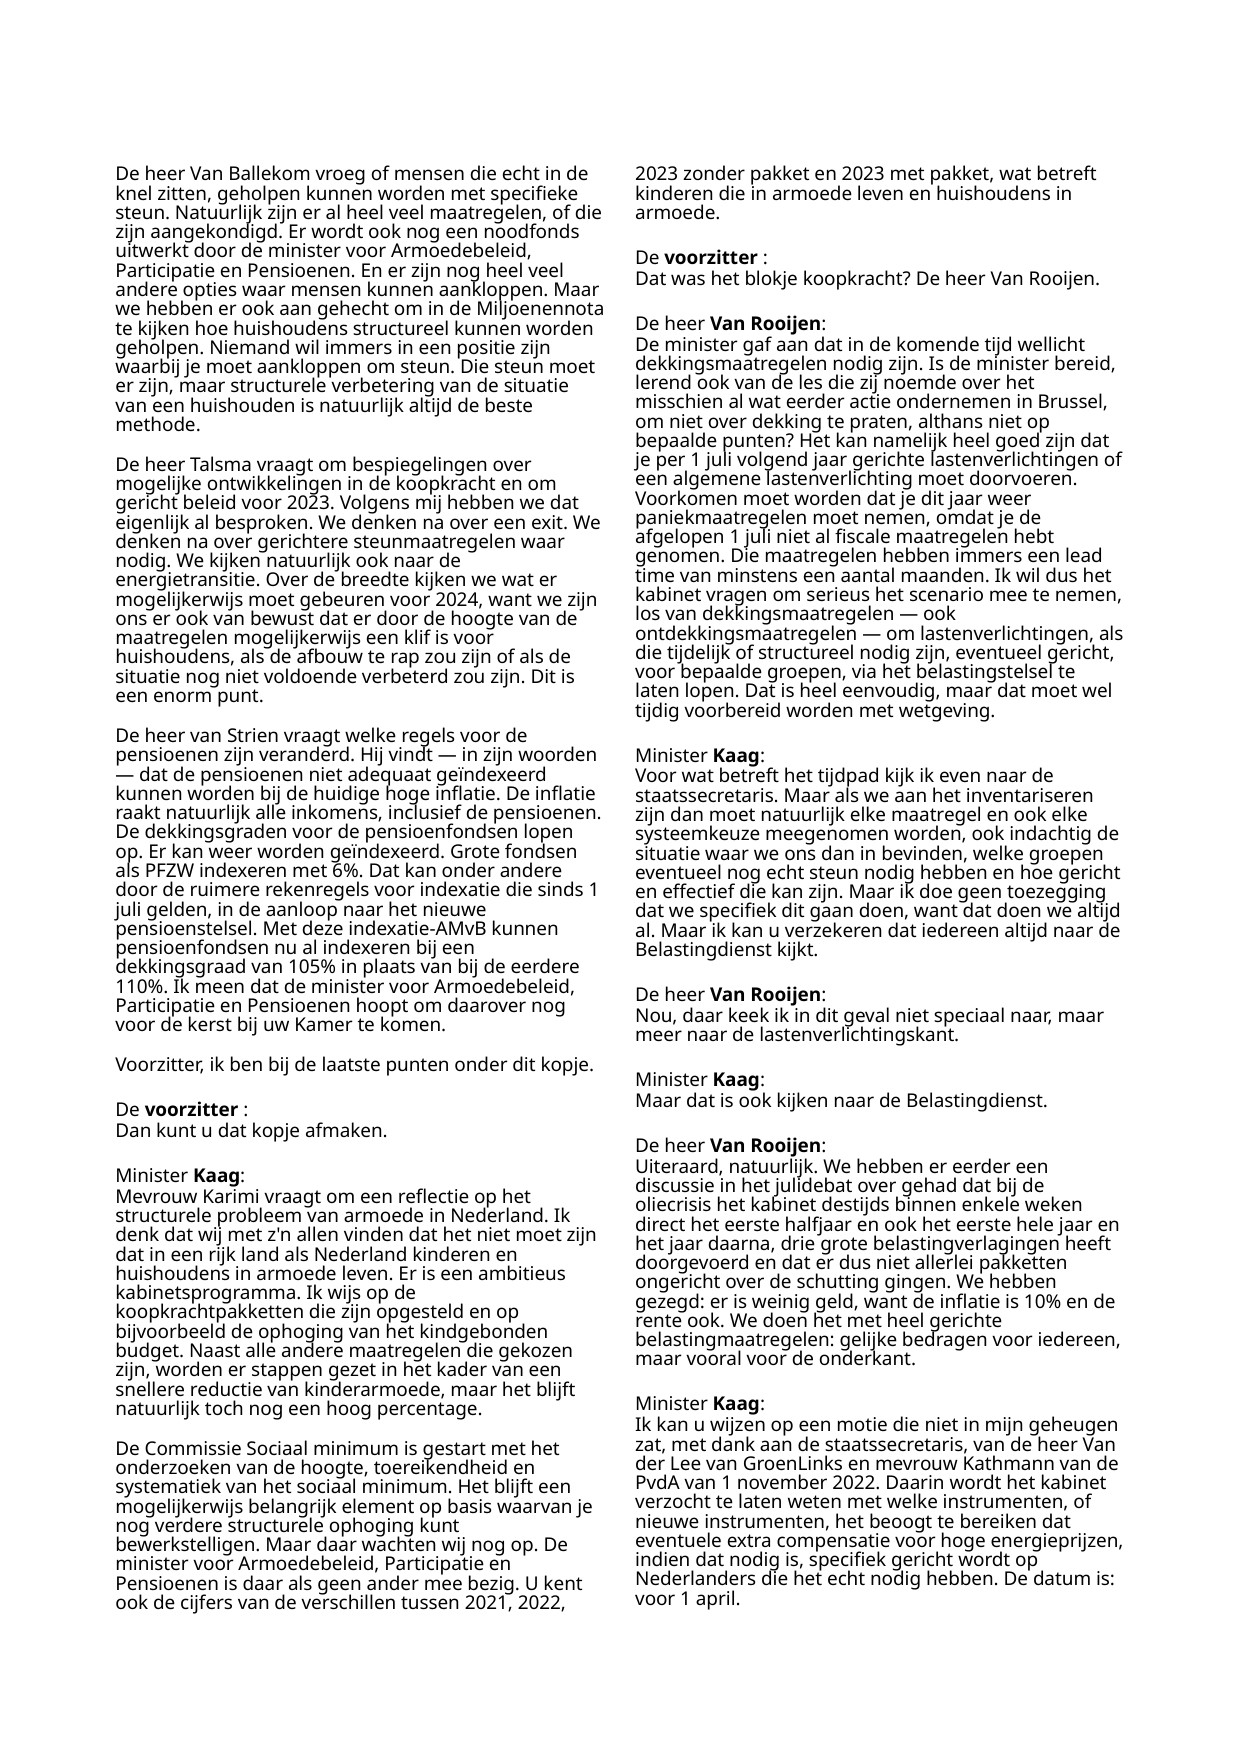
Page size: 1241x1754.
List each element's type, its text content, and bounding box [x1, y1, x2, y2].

text Voor wat betreft het tijdpad kijk ik even naar de staatssecretaris. Maar als we aan het inventariseren zijn dan moet natuurlijk elke maatregel en ook elke systeemkeuze meegenomen worden, ook indachtig de situatie waar we ons dan in bevinden, welke groepen eventueel nog echt steun nodig hebben en hoe gericht en effectief die kan zijn. Maar ik doe geen toezegging dat we specifiek dit gaan doen, want dat doen we altijd al. Maar ik kan u verzekeren dat iedereen altijd naar de Belastingdienst kijkt. [635, 767, 1125, 960]
text Ik kan u wijzen op een motie die niet in mijn geheugen zat, met dank aan de staatssecretaris, van de heer Van der Lee van GroenLinks en mevrouw Kathmann van de PvdA van 1 november 2022. Daarin wordt het kabinet verzocht te laten weten met welke instrumenten, of nieuwe instrumenten, het beoogt te bereiken dat eventuele extra compensatie voor hoge energieprijzen, indien dat nodig is, specifiek gericht wordt op Nederlanders die het echt nodig hebben. De datum is: voor 1 april. [635, 1416, 1125, 1609]
text De heer Talsma vraagt om bespiegelingen over mogelijke ontwikkelingen in de koopkracht en om gericht beleid voor 2023. Volgens mij hebben we dat eigenlijk al besproken. We denken na over een exit. We denken na over gerichtere steunmaatregelen waar nodig. We kijken natuurlijk ook naar de energietransitie. Over de breedte kijken we wat er mogelijkerwijs moet gebeuren voor 2024, want we zijn ons er ook van bewust dat er door de hoogte van de maatregelen mogelijkerwijs een klif is voor huishoudens, als de afbouw te rap zou zijn of als de situatie nog niet voldoende verbeterd zou zijn. Dit is een enorm punt. [115, 456, 605, 706]
text De Commissie Sociaal minimum is gestart met het onderzoeken van de hoogte, toereikendheid en systematiek van het sociaal minimum. Het blijft een mogelijkerwijs belangrijk element op basis waarvan je nog verdere structurele ophoging kunt bewerkstelligen. Maar daar wachten wij nog op. De minister voor Armoedebeleid, Participatie en Pensioenen is daar als geen ander mee bezig. U kent ook de cijfers van de verschillen tussen 2021, 2022, [115, 1440, 605, 1613]
text Uiteraard, natuurlijk. We hebben er eerder een discussie in het julidebat over gehad dat bij de oliecrisis het kabinet destijds binnen enkele weken direct het eerste halfjaar en ook het eerste hele jaar en het jaar daarna, drie grote belastingverlagingen heeft doorgevoerd en dat er dus niet allerlei pakketten ongericht over de schutting gingen. We hebben gezegd: er is weinig geld, want de inflatie is 10% en de rente ook. We doen het met heel gerichte belastingmaatregelen: gelijke bedragen voor iedereen, maar vooral voor de onderkant. [635, 1158, 1125, 1370]
text Voorzitter, ik ben bij de laatste punten onder dit kopje. [115, 1056, 605, 1075]
text 2023 zonder pakket en 2023 met pakket, wat betreft kinderen die in armoede leven en huishoudens in armoede. [635, 165, 1125, 223]
text Nou, daar keek ik in dit geval niet speciaal naar, maar meer naar de lastenverlichtingskant. [635, 1007, 1125, 1045]
text Mevrouw Karimi vraagt om een reflectie op het structurele probleem van armoede in Nederland. Ik denk dat wij met z'n allen vinden dat het niet moet zijn dat in een rijk land als Nederland kinderen en huishoudens in armoede leven. Er is een ambitieus kabinetsprogramma. Ik wijs op de koopkrachtpakketten die zijn opgesteld en op bijvoorbeeld de ophoging van het kindgebonden budget. Naast alle andere maatregelen die gekozen zijn, worden er stappen gezet in het kader van een snellere reductie van kinderarmoede, maar het blijft natuurlijk toch nog een hoog percentage. [115, 1188, 605, 1419]
text De heer Van Ballekom vroeg of mensen die echt in de knel zitten, geholpen kunnen worden met specifieke steun. Natuurlijk zijn er al heel veel maatregelen, of die zijn aangekondigd. Er wordt ook nog een noodfonds uitwerkt door de minister voor Armoedebeleid, Participatie en Pensioenen. En er zijn nog heel veel andere opties waar mensen kunnen aankloppen. Maar we hebben er ook aan gehecht om in de Miljoenennota te kijken hoe huishoudens structureel kunnen worden geholpen. Niemand wil immers in een positie zijn waarbij je moet aankloppen om steun. Die steun moet er zijn, maar structurele verbetering van de situatie van een huishouden is natuurlijk altijd de beste methode. [115, 165, 605, 435]
text De heer van Strien vraagt welke regels voor de pensioenen zijn veranderd. Hij vindt — in zijn woorden — dat de pensioenen niet adequaat geïndexeerd kunnen worden bij de huidige hoge inflatie. De inflatie raakt natuurlijk alle inkomens, inclusief de pensioenen. De dekkingsgraden voor de pensioenfondsen lopen op. Er kan weer worden geïndexeerd. Grote fondsen als PFZW indexeren met 6%. Dat kan onder andere door de ruimere rekenregels voor indexatie die sinds 1 juli gelden, in de aanloop naar het nieuwe pensioenstelsel. Met deze indexatie-AMvB kunnen pensioenfondsen nu al indexeren bij een dekkingsgraad van 105% in plaats van bij de eerdere 110%. Ik meen dat de minister voor Armoedebeleid, Participatie en Pensioenen hoopt om daarover nog voor de kerst bij uw Kamer te komen. [115, 727, 605, 1035]
text Dan kunt u dat kopje afmaken. [115, 1122, 605, 1141]
text Minister Kaag: [115, 1162, 605, 1188]
text Maar dat is ook kijken naar de Belastingdienst. [635, 1092, 1125, 1111]
text De voorzitter : [115, 1096, 605, 1122]
text De heer Van Rooijen: [635, 310, 1125, 336]
text Dat was het blokje koopkracht? De heer Van Rooijen. [635, 270, 1125, 289]
text Minister Kaag: [635, 1391, 1125, 1416]
text Minister Kaag: [635, 1066, 1125, 1092]
text De minister gaf aan dat in de komende tijd wellicht dekkingsmaatregelen nodig zijn. Is de minister bereid, lerend ook van de les die zij noemde over het misschien al wat eerder actie ondernemen in Brussel, om niet over dekking te praten, althans niet op bepaalde punten? Het kan namelijk heel goed zijn dat je per 1 juli volgend jaar gerichte lastenverlichtingen of een algemene lastenverlichting moet doorvoeren. Voorkomen moet worden dat je dit jaar weer paniekmaatregelen moet nemen, omdat je de afgelopen 1 juli niet al fiscale maatregelen hebt genomen. Die maatregelen hebben immers een lead time van minstens een aantal maanden. Ik wil dus het kabinet vragen om serieus het scenario mee te nemen, los van dekkingsmaatregelen — ook ontdekkingsmaatregelen — om lastenverlichtingen, als die tijdelijk of structureel nodig zijn, eventueel gericht, voor bepaalde groepen, via het belastingstelsel te laten lopen. Dat is heel eenvoudig, maar dat moet wel tijdig voorbereid worden met wetgeving. [635, 336, 1125, 721]
text Minister Kaag: [635, 742, 1125, 767]
text De voorzitter : [635, 244, 1125, 270]
text De heer Van Rooijen: [635, 1132, 1125, 1158]
text De heer Van Rooijen: [635, 981, 1125, 1007]
